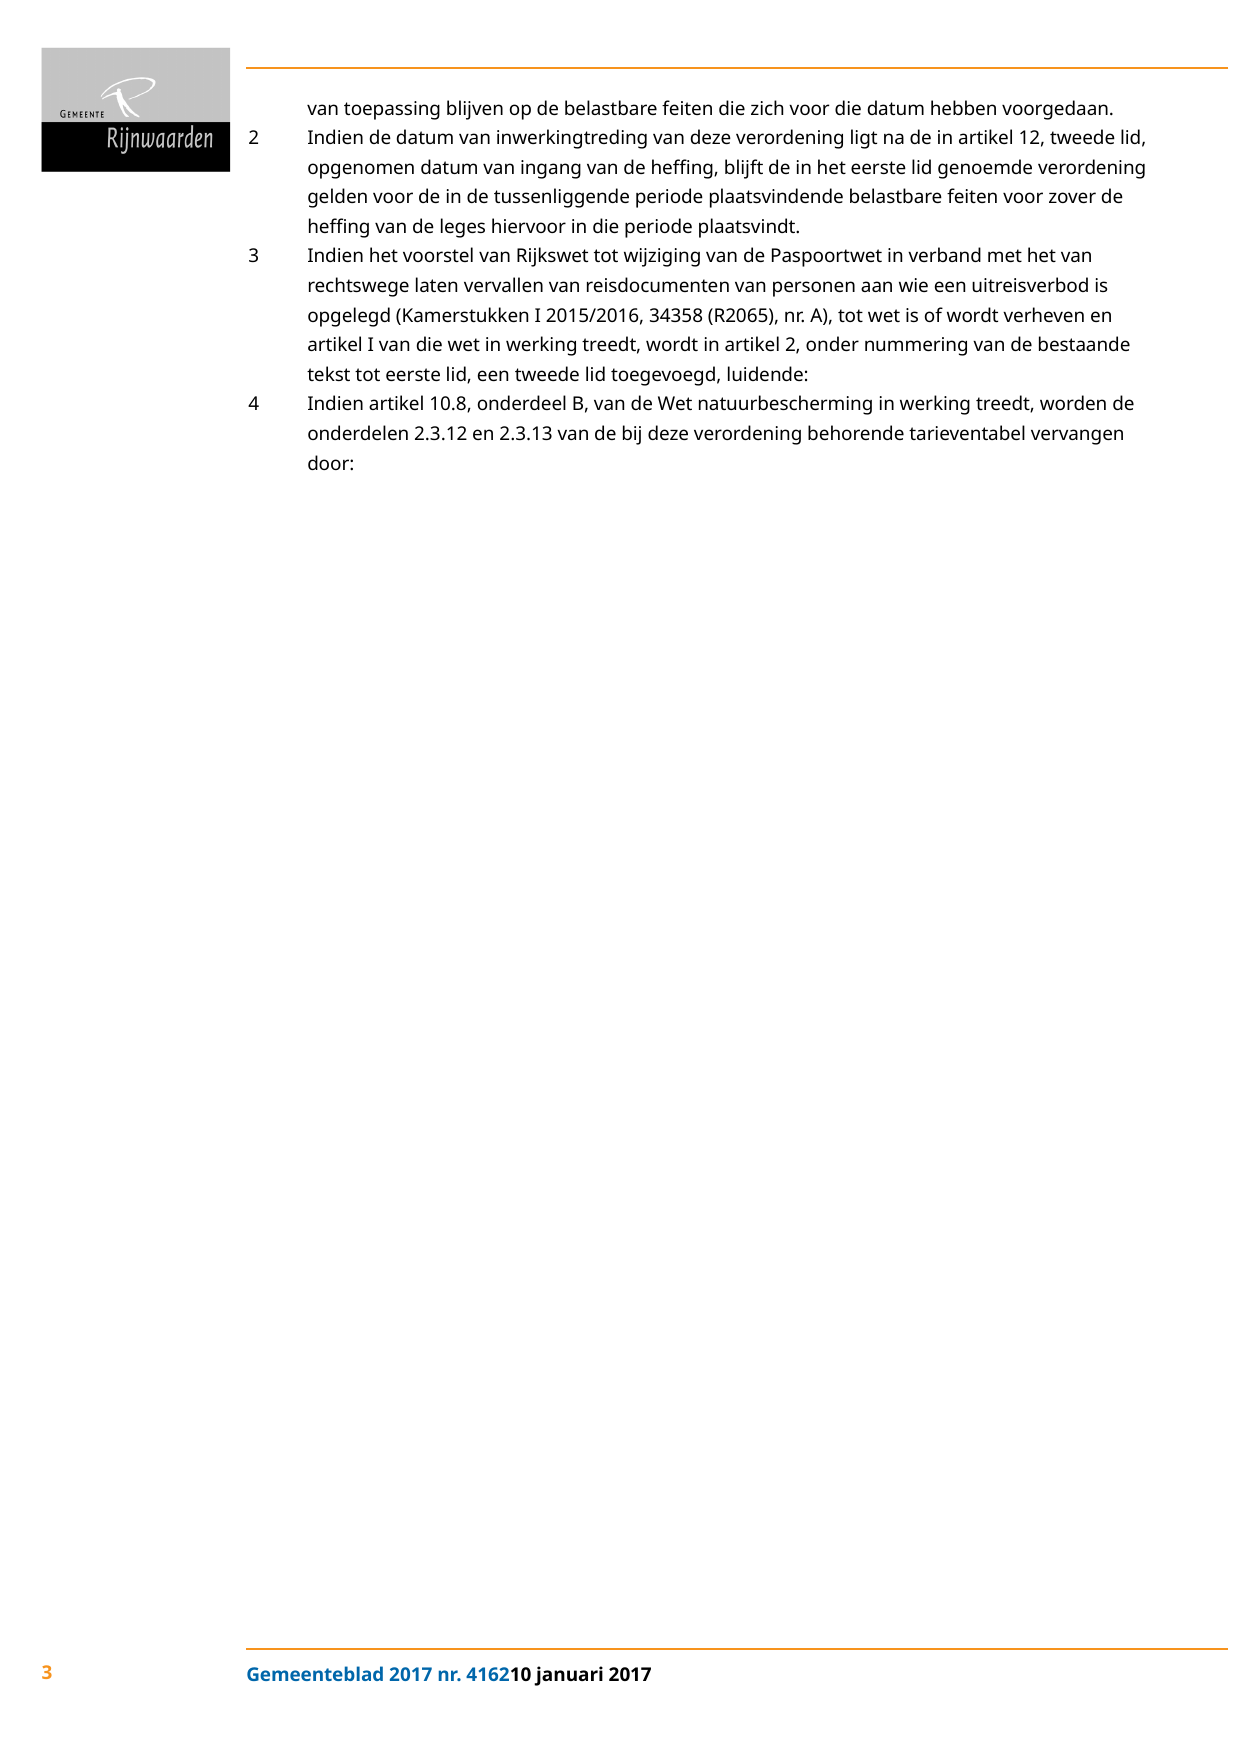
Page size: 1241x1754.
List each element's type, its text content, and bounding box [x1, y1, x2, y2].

list Indien het voorstel van Rijkswet tot wijziging van de Paspoortwet in verband met het van rechtswege laten vervallen van reisdocumenten van personen aan wie een uitreisverbod is opgelegd (Kamerstukken I 2015/2016, 34358 (R2065), nr. A), tot wet is of wordt verheven en artikel I van die wet in werking treedt, wordt in artikel 2, onder nummering van de bestaande tekst tot eerste lid, een tweede lid toegevoegd, luidende: [248, 243, 1152, 387]
list Indien artikel 10.8, onderdeel B, van de Wet natuurbescherming in werking treedt, worden de onderdelen 2.3.12 en 2.3.13 van de bij deze verordening behorende tarieventabel vervangen door: [248, 391, 1152, 476]
list van toepassing blijven op de belastbare feiten die zich voor die datum hebben voorgedaan. [248, 95, 1152, 121]
picture [41, 47, 231, 172]
list Indien de datum van inwerkingtreding van deze verordening ligt na de in artikel 12, tweede lid, opgenomen datum van ingang van de heffing, blijft de in het eerste lid genoemde verordening gelden voor de in de tussenliggende periode plaatsvindende belastbare feiten voor zover de heffing van de leges hiervoor in die periode plaatsvindt. [248, 124, 1152, 239]
